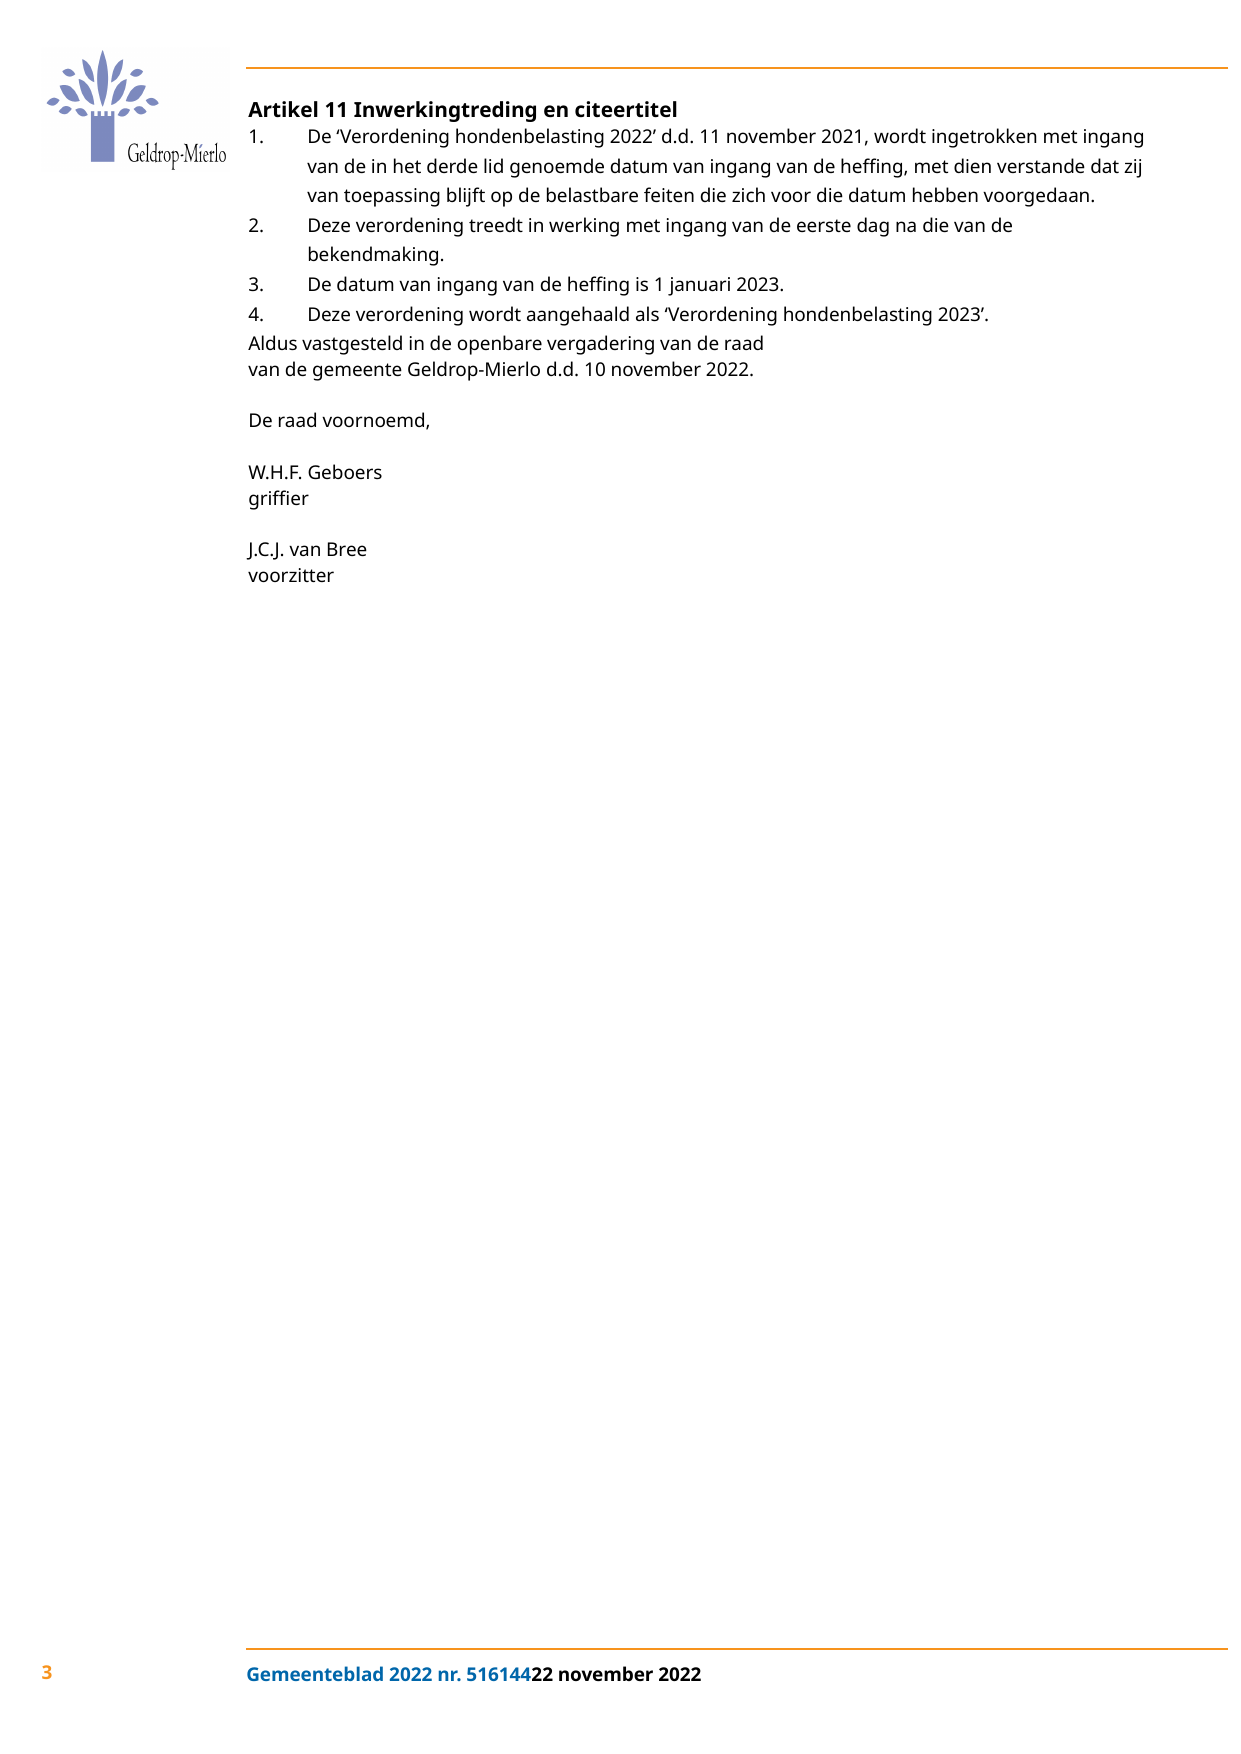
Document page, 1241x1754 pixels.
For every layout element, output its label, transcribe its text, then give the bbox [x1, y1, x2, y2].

text van de gemeente Geldrop-Mierlo d.d. 10 november 2022. [248, 356, 1152, 382]
list Deze verordening treedt in werking met ingang van de eerste dag na die van de bekendmaking. [248, 212, 1152, 267]
text De raad voornoemd, [248, 407, 1152, 433]
text W.H.F. Geboers [248, 459, 1152, 485]
list De ‘Verordening hondenbelasting 2022’ d.d. 11 november 2021, wordt ingetrokken met ingang van de in het derde lid genoemde datum van ingang van de heffing, met dien verstande dat zij van toepassing blijft op de belastbare feiten die zich voor die datum hebben voorgedaan. [248, 123, 1152, 208]
text voorzitter [248, 562, 1152, 588]
picture [41, 47, 231, 172]
text Artikel 11 Inwerkingtreding en citeertitel [248, 95, 1152, 123]
list De datum van ingang van de heffing is 1 januari 2023. [248, 271, 1152, 297]
text J.C.J. van Bree [248, 536, 1152, 562]
text Aldus vastgesteld in de openbare vergadering van de raad [248, 330, 1152, 356]
list Deze verordening wordt aangehaald als ‘Verordening hondenbelasting 2023’. [248, 301, 1152, 326]
text griffier [248, 485, 1152, 510]
